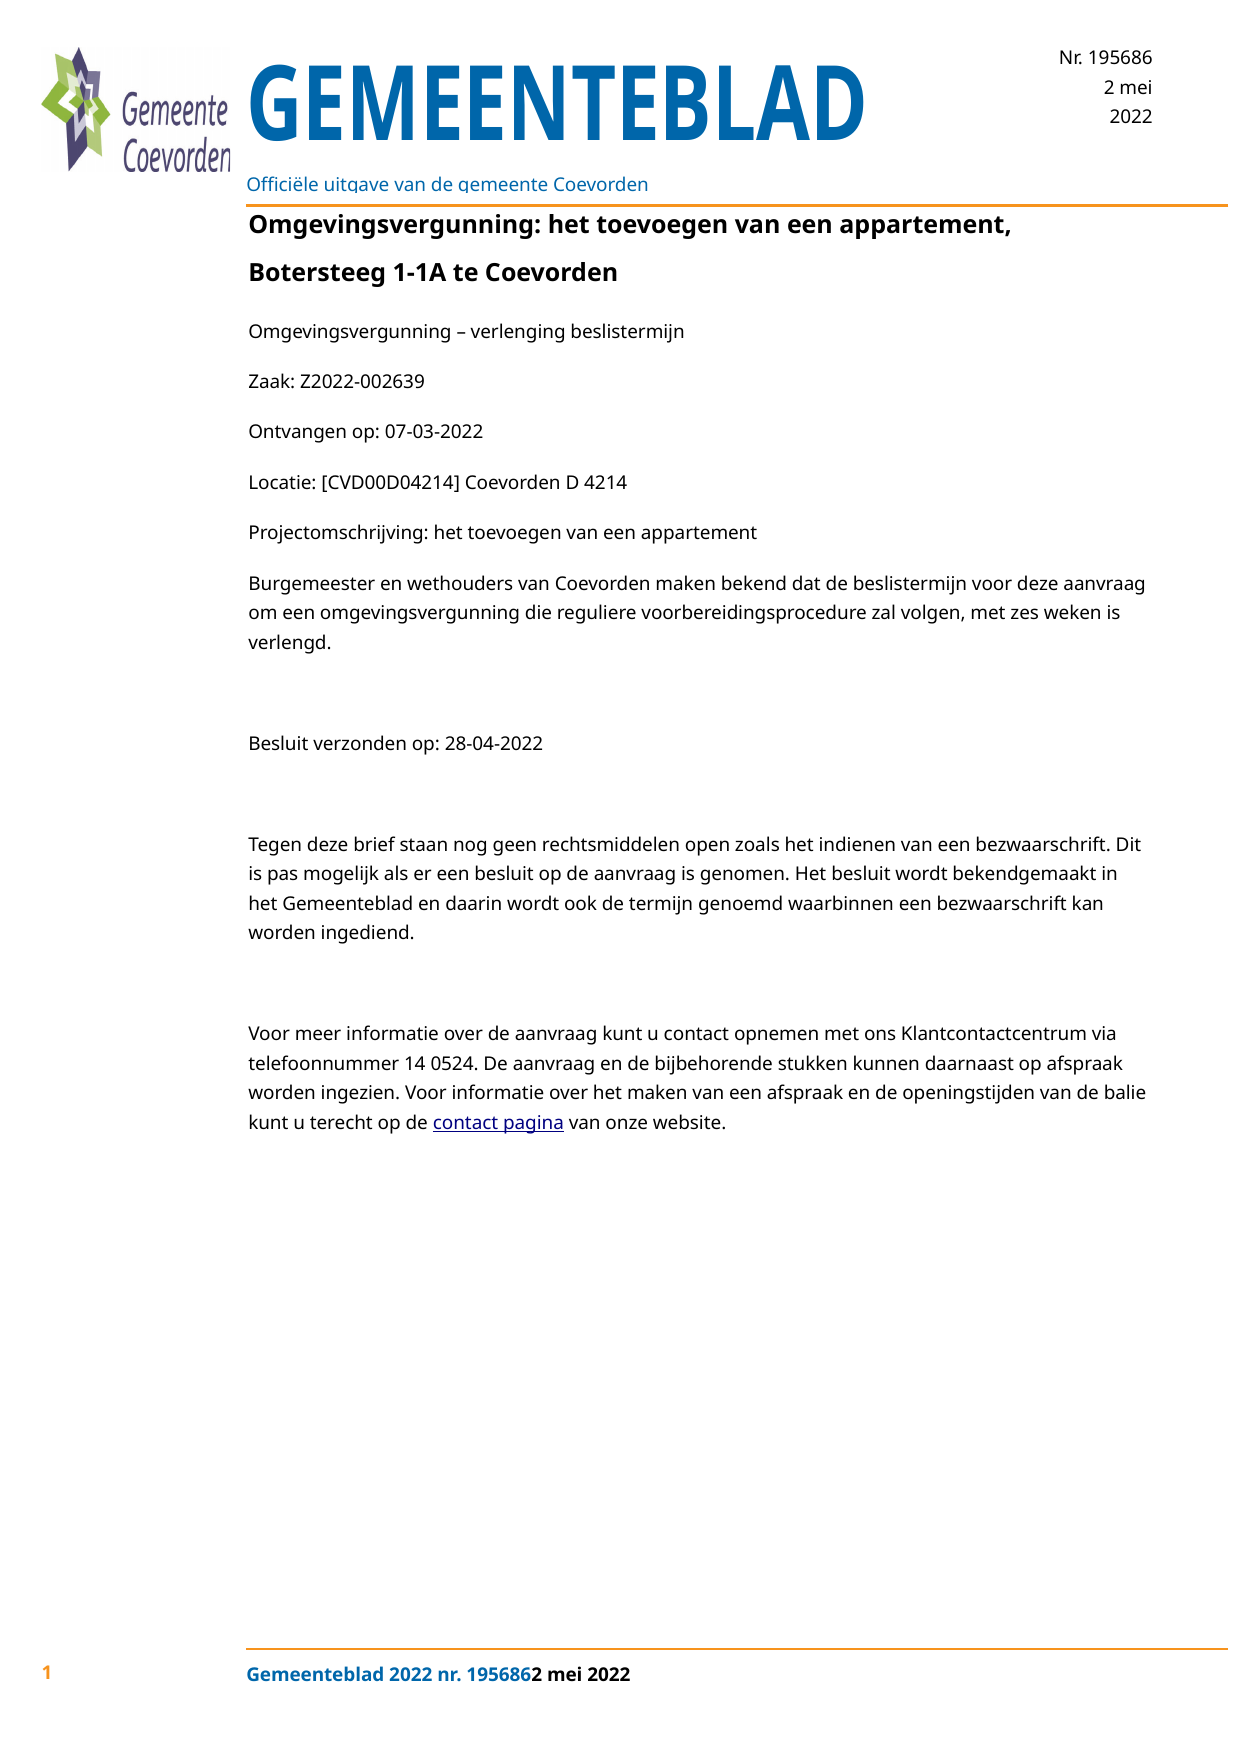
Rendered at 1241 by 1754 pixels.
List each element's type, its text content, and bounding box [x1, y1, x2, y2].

text Locatie: [CVD00D04214] Coevorden D 4214 [248, 469, 1152, 495]
text Omgevingsvergunning – verlenging beslistermijn [248, 318, 1152, 344]
picture [41, 47, 231, 172]
text Omgevingsvergunning: het toevoegen van een appartement, Botersteeg 1-1A te Coevorden [248, 207, 1152, 288]
text Besluit verzonden op: 28-04-2022 [248, 730, 1152, 756]
text Tegen deze brief staan nog geen rechtsmiddelen open zoals het indienen van een bezwaarschrift. Dit is pas mogelijk als er een besluit op de aanvraag is genomen. Het besluit wordt bekendgemaakt in het Gemeenteblad en daarin wordt ook de termijn genoemd waarbinnen een bezwaarschrift kan worden ingediend. [248, 831, 1152, 945]
text Burgemeester en wethouders van Coevorden maken bekend dat de beslistermijn voor deze aanvraag om een omgevingsvergunning die reguliere voorbereidingsprocedure zal volgen, met zes weken is verlengd. [248, 570, 1152, 655]
text Ontvangen op: 07-03-2022 [248, 419, 1152, 444]
text Voor meer informatie over de aanvraag kunt u contact opnemen met ons Klantcontactcentrum via telefoonnummer 14 0524. De aanvraag en de bijbehorende stukken kunnen daarnaast op afspraak worden ingezien. Voor informatie over het maken van een afspraak en de openingstijden van de balie kunt u terecht op de contact pagina van onze website. [248, 1020, 1152, 1135]
text Zaak: Z2022-002639 [248, 368, 1152, 394]
text Projectomschrijving: het toevoegen van een appartement [248, 519, 1152, 545]
